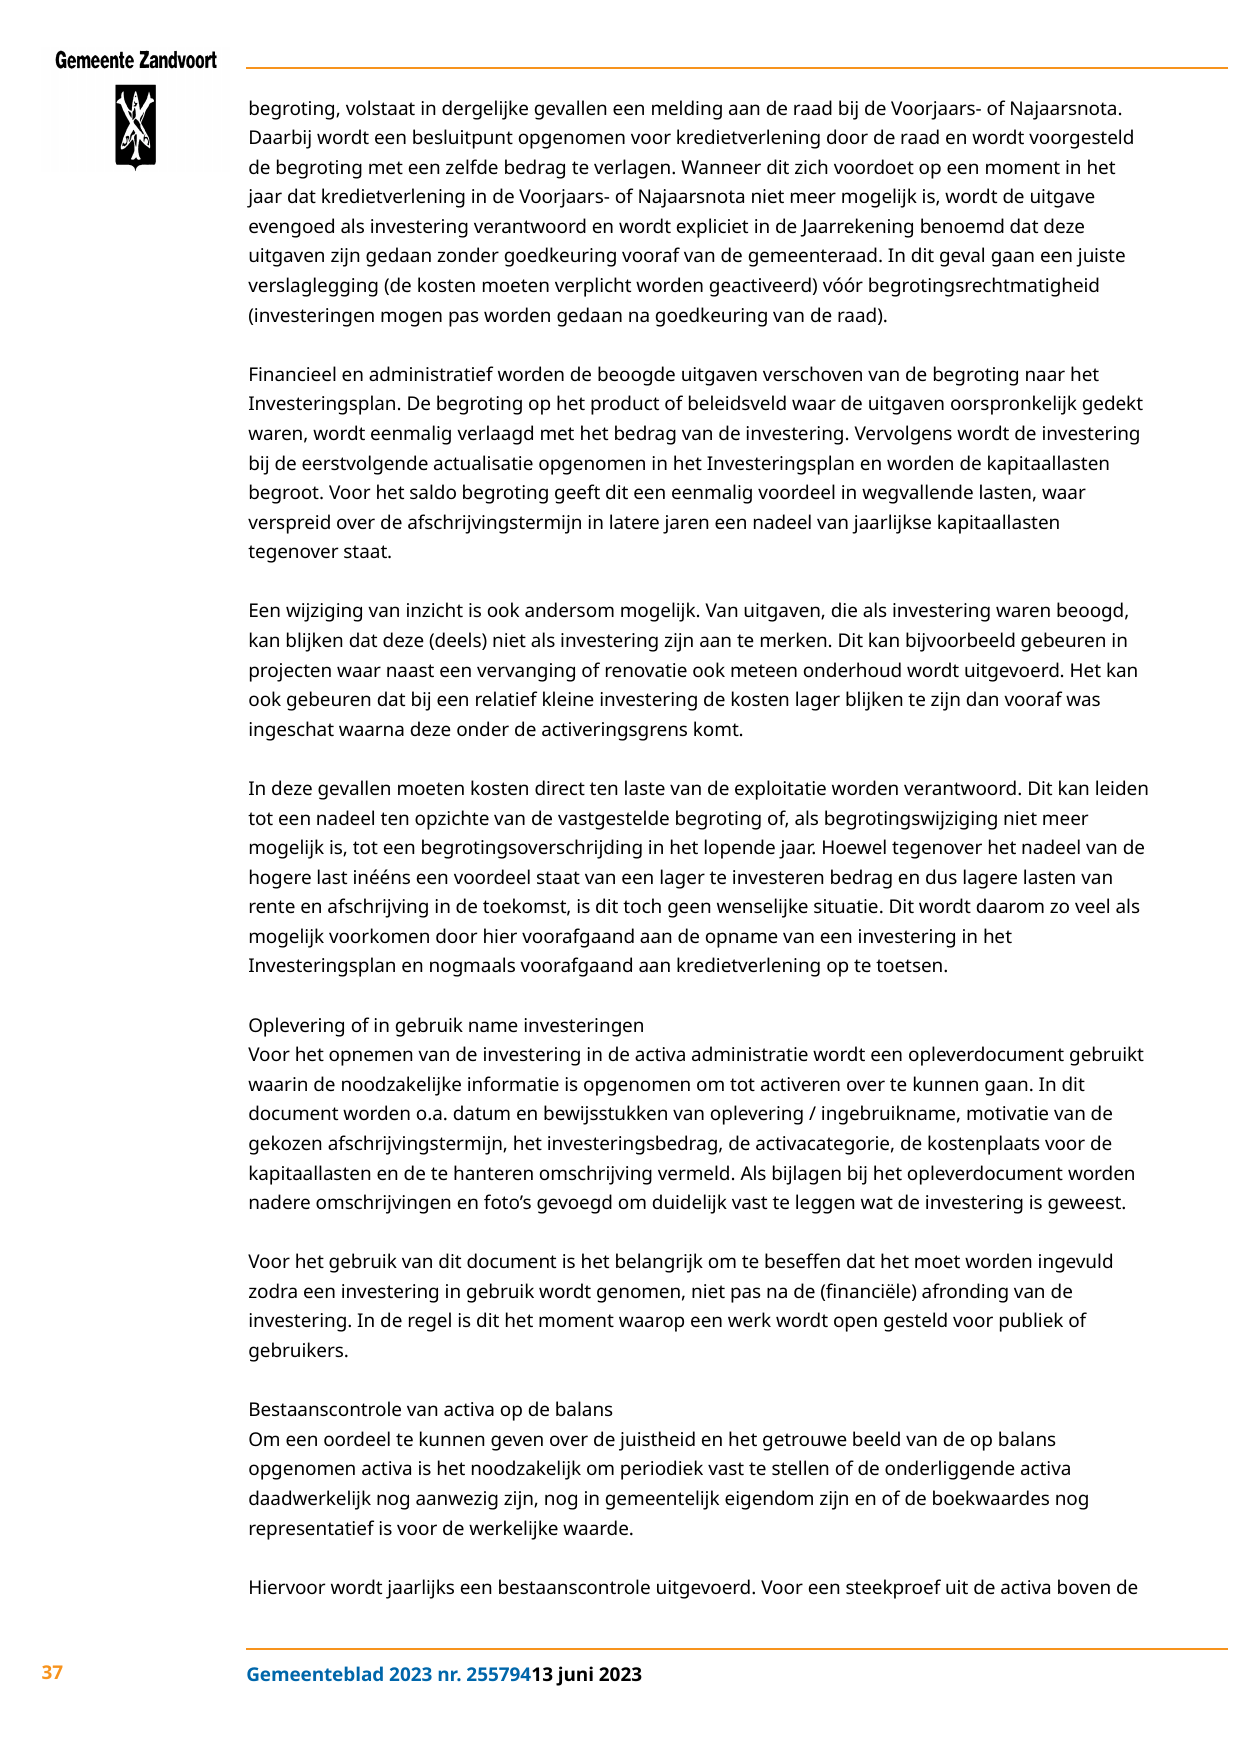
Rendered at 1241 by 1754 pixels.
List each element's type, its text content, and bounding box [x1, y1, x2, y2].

picture [41, 47, 231, 172]
text In deze gevallen moeten kosten direct ten laste van de exploitatie worden verantwoord. Dit kan leiden tot een nadeel ten opzichte van de vastgestelde begroting of, als begrotingswijziging niet meer mogelijk is, tot een begrotingsoverschrijding in het lopende jaar. Hoewel tegenover het nadeel van de hogere last inééns een voordeel staat van een lager te investeren bedrag en dus lagere lasten van rente en afschrijving in de toekomst, is dit toch geen wenselijke situatie. Dit wordt daarom zo veel als mogelijk voorkomen door hier voorafgaand aan de opname van een investering in het Investeringsplan en nogmaals voorafgaand aan kredietverlening op te toetsen. [248, 775, 1152, 978]
text Hiervoor wordt jaarlijks een bestaanscontrole uitgevoerd. Voor een steekproef uit de activa boven de [248, 1574, 1152, 1600]
text Om een oordeel te kunnen geven over de juistheid en het getrouwe beeld van de op balans opgenomen activa is het noodzakelijk om periodiek vast te stellen of de onderliggende activa daadwerkelijk nog aanwezig zijn, nog in gemeentelijk eigendom zijn en of de boekwaardes nog representatief is voor de werkelijke waarde. [248, 1426, 1152, 1541]
text Financieel en administratief worden de beoogde uitgaven verschoven van de begroting naar het Investeringsplan. De begroting op het product of beleidsveld waar de uitgaven oorspronkelijk gedekt waren, wordt eenmalig verlaagd met het bedrag van de investering. Vervolgens wordt de investering bij de eerstvolgende actualisatie opgenomen in het Investeringsplan en worden de kapitaallasten begroot. Voor het saldo begroting geeft dit een eenmalig voordeel in wegvallende lasten, waar verspreid over de afschrijvingstermijn in latere jaren een nadeel van jaarlijkse kapitaallasten tegenover staat. [248, 361, 1152, 564]
text Bestaanscontrole van activa op de balans [248, 1396, 1152, 1422]
text Oplevering of in gebruik name investeringen [248, 1012, 1152, 1038]
text Een wijziging van inzicht is ook andersom mogelijk. Van uitgaven, die als investering waren beoogd, kan blijken dat deze (deels) niet als investering zijn aan te merken. Dit kan bijvoorbeeld gebeuren in projecten waar naast een vervanging of renovatie ook meteen onderhoud wordt uitgevoerd. Het kan ook gebeuren dat bij een relatief kleine investering de kosten lager blijken te zijn dan vooraf was ingeschat waarna deze onder de activeringsgrens komt. [248, 598, 1152, 742]
text Voor het gebruik van dit document is het belangrijk om te beseffen dat het moet worden ingevuld zodra een investering in gebruik wordt genomen, niet pas na de (financiële) afronding van de investering. In de regel is dit het moment waarop een werk wordt open gesteld voor publiek of gebruikers. [248, 1248, 1152, 1363]
text begroting, volstaat in dergelijke gevallen een melding aan de raad bij de Voorjaars- of Najaarsnota. Daarbij wordt een besluitpunt opgenomen voor kredietverlening door de raad en wordt voorgesteld de begroting met een zelfde bedrag te verlagen. Wanneer dit zich voordoet op een moment in het jaar dat kredietverlening in de Voorjaars- of Najaarsnota niet meer mogelijk is, wordt de uitgave evengoed als investering verantwoord en wordt expliciet in de Jaarrekening benoemd dat deze uitgaven zijn gedaan zonder goedkeuring vooraf van de gemeenteraad. In dit geval gaan een juiste verslaglegging (de kosten moeten verplicht worden geactiveerd) vóór begrotingsrechtmatigheid (investeringen mogen pas worden gedaan na goedkeuring van de raad). [248, 95, 1152, 328]
text Voor het opnemen van de investering in de activa administratie wordt een opleverdocument gebruikt waarin de noodzakelijke informatie is opgenomen om tot activeren over te kunnen gaan. In dit document worden o.a. datum en bewijsstukken van oplevering / ingebruikname, motivatie van de gekozen afschrijvingstermijn, het investeringsbedrag, de activacategorie, de kostenplaats voor de kapitaallasten en de te hanteren omschrijving vermeld. Als bijlagen bij het opleverdocument worden nadere omschrijvingen en foto’s gevoegd om duidelijk vast te leggen wat de investering is geweest. [248, 1041, 1152, 1215]
